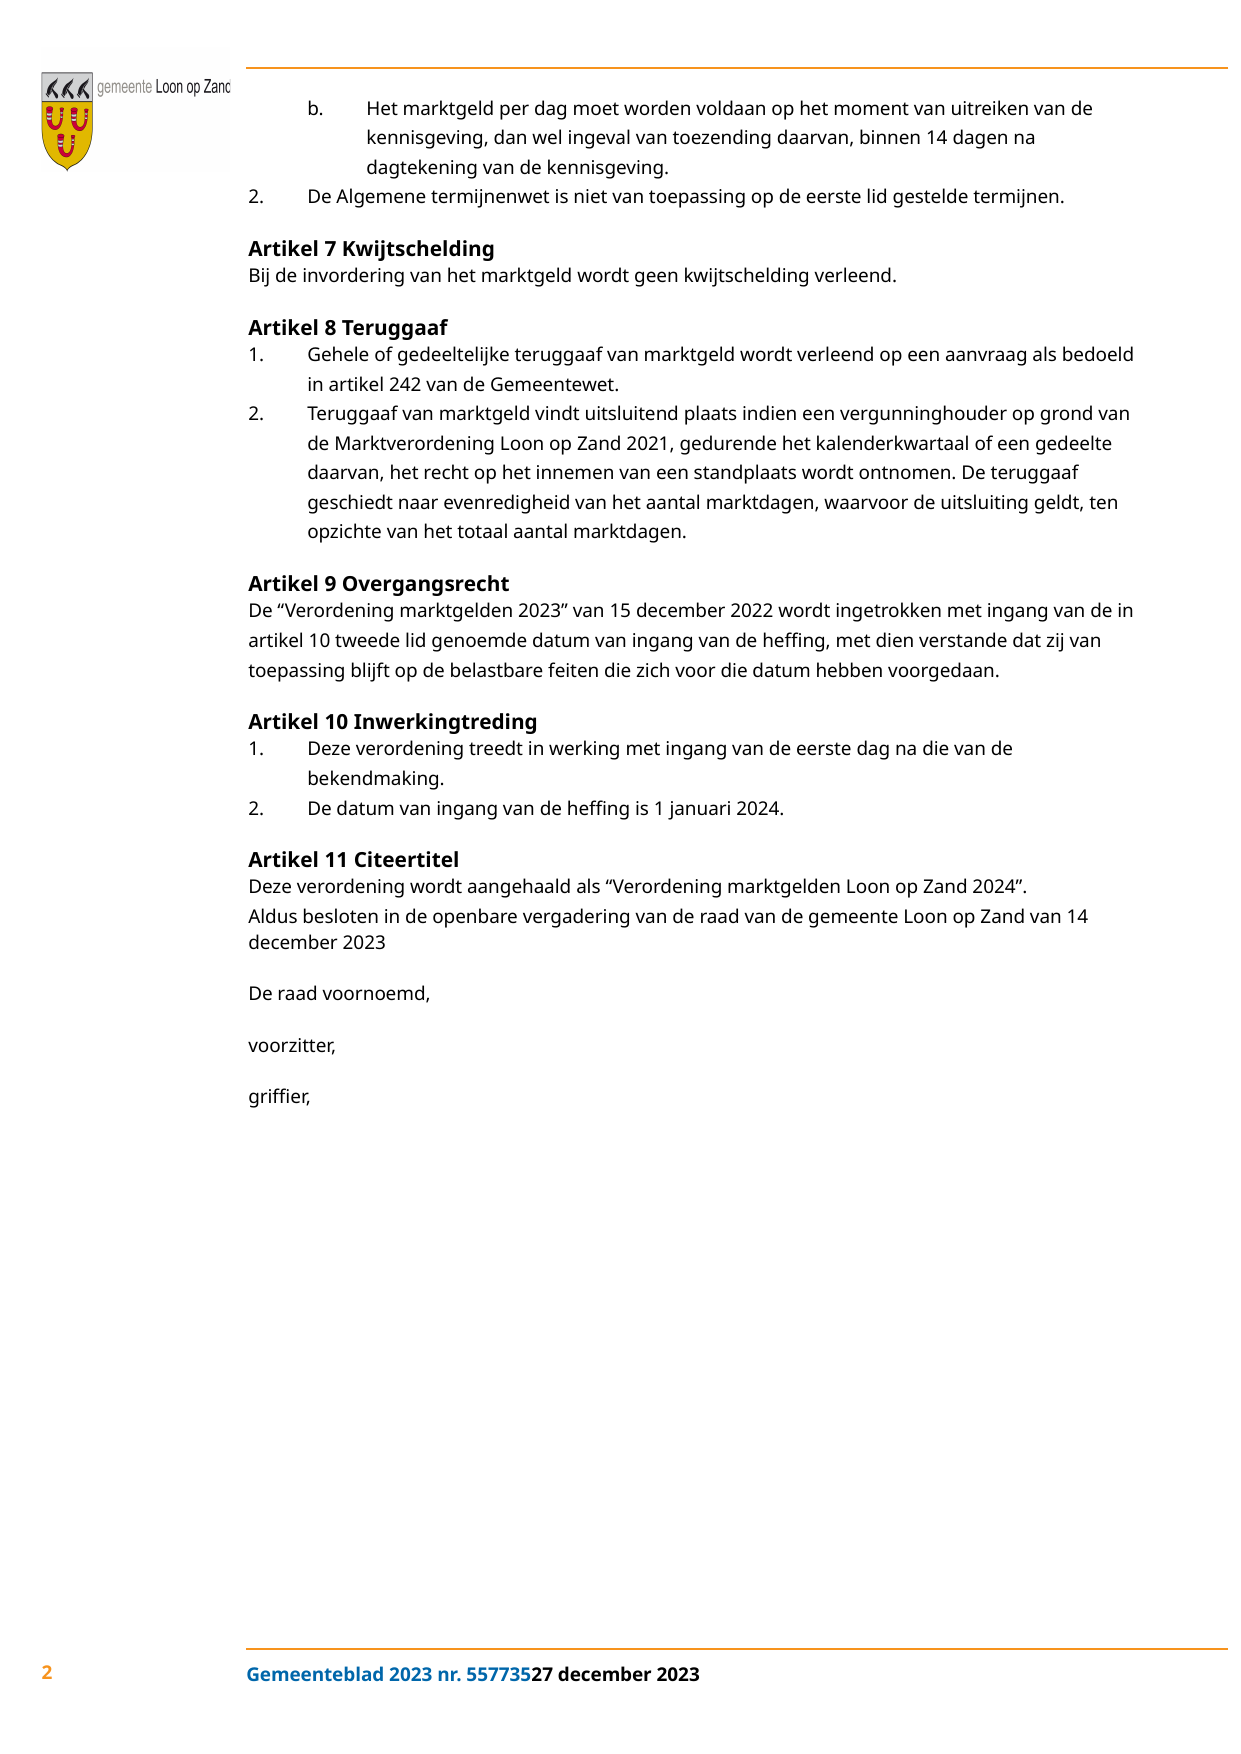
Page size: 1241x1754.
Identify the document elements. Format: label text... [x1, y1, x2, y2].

list Het marktgeld per dag moet worden voldaan op het moment van uitreiken van de kennisgeving, dan wel ingeval van toezending daarvan, binnen 14 dagen na dagtekening van de kennisgeving. [307, 95, 1152, 180]
text De “Verordening marktgelden 2023” van 15 december 2022 wordt ingetrokken met ingang van de in artikel 10 tweede lid genoemde datum van ingang van de heffing, met dien verstande dat zij van toepassing blijft op de belastbare feiten die zich voor die datum hebben voorgedaan. [248, 598, 1152, 682]
text De raad voornoemd, [248, 980, 1152, 1006]
text Artikel 7 Kwijtschelding [248, 234, 1152, 262]
text Artikel 8 Teruggaaf [248, 313, 1152, 341]
text Aldus besloten in de openbare vergadering van de raad van de gemeente Loon op Zand van 14 december 2023 [248, 903, 1152, 955]
text voorzitter, [248, 1032, 1152, 1058]
list Teruggaaf van marktgeld vindt uitsluitend plaats indien een vergunninghouder op grond van de Marktverordening Loon op Zand 2021, gedurende het kalenderkwartaal of een gedeelte daarvan, het recht op het innemen van een standplaats wordt ontnomen. De teruggaaf geschiedt naar evenredigheid van het aantal marktdagen, waarvoor de uitsluiting geldt, ten opzichte van het totaal aantal marktdagen. [248, 400, 1152, 544]
text Artikel 11 Citeertitel [248, 845, 1152, 874]
list Gehele of gedeeltelijke teruggaaf van marktgeld wordt verleend op een aanvraag als bedoeld in artikel 242 van de Gemeentewet. [248, 341, 1152, 397]
list De Algemene termijnenwet is niet van toepassing op de eerste lid gestelde termijnen. [248, 183, 1152, 209]
list Deze verordening treedt in werking met ingang van de eerste dag na die van de bekendmaking. [248, 736, 1152, 791]
text Deze verordening wordt aangehaald als “Verordening marktgelden Loon op Zand 2024”. [248, 874, 1152, 899]
text Bij de invordering van het marktgeld wordt geen kwijtschelding verleend. [248, 262, 1152, 288]
picture [41, 47, 231, 172]
text griffier, [248, 1083, 1152, 1109]
list De datum van ingang van de heffing is 1 januari 2024. [248, 795, 1152, 821]
text Artikel 9 Overgangsrecht [248, 569, 1152, 598]
text Artikel 10 Inwerkingtreding [248, 707, 1152, 736]
